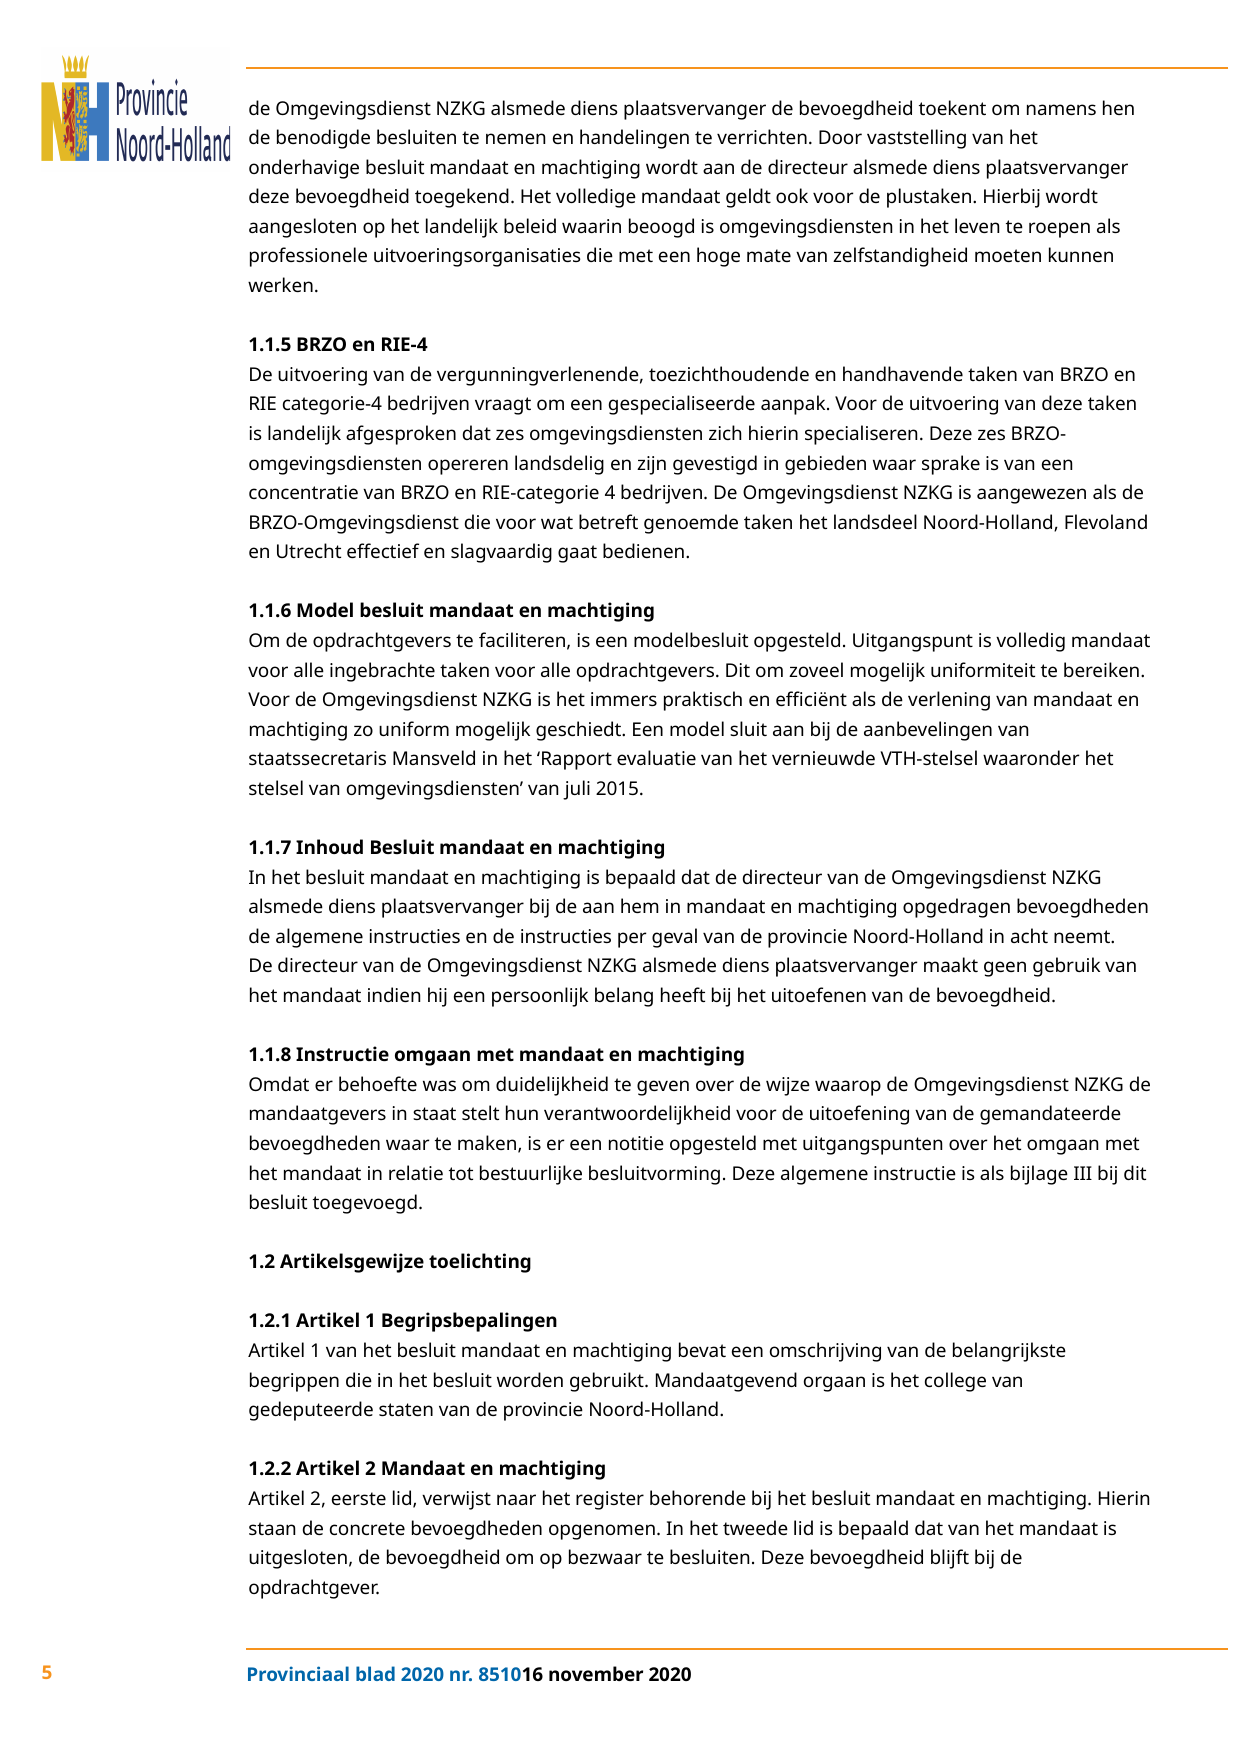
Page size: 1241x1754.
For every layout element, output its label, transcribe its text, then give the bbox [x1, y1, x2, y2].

text Omdat er behoefte was om duidelijkheid te geven over de wijze waarop de Omgevingsdienst NZKG de mandaatgevers in staat stelt hun verantwoordelijkheid voor de uitoefening van de gemandateerde bevoegdheden waar te maken, is er een notitie opgesteld met uitgangspunten over het omgaan met het mandaat in relatie tot bestuurlijke besluitvorming. Deze algemene instructie is als bijlage III bij dit besluit toegevoegd. [248, 1071, 1152, 1215]
text de Omgevingsdienst NZKG alsmede diens plaatsvervanger de bevoegdheid toekent om namens hen de benodigde besluiten te nemen en handelingen te verrichten. Door vaststelling van het onderhavige besluit mandaat en machtiging wordt aan de directeur alsmede diens plaatsvervanger deze bevoegdheid toegekend. Het volledige mandaat geldt ook voor de plustaken. Hierbij wordt aangesloten op het landelijk beleid waarin beoogd is omgevingsdiensten in het leven te roepen als professionele uitvoeringsorganisaties die met een hoge mate van zelfstandigheid moeten kunnen werken. [248, 95, 1152, 298]
text 1.2.1 Artikel 1 Begripsbepalingen [248, 1308, 1152, 1333]
text De uitvoering van de vergunningverlenende, toezichthoudende en handhavende taken van BRZO en RIE categorie-4 bedrijven vraagt om een gespecialiseerde aanpak. Voor de uitvoering van deze taken is landelijk afgesproken dat zes omgevingsdiensten zich hierin specialiseren. Deze zes BRZO-omgevingsdiensten opereren landsdelig en zijn gevestigd in gebieden waar sprake is van een concentratie van BRZO en RIE-categorie 4 bedrijven. De Omgevingsdienst NZKG is aangewezen als de BRZO-Omgevingsdienst die voor wat betreft genoemde taken het landsdeel Noord-Holland, Flevoland en Utrecht effectief en slagvaardig gaat bedienen. [248, 361, 1152, 564]
text Artikel 2, eerste lid, verwijst naar het register behorende bij het besluit mandaat en machtiging. Hierin staan de concrete bevoegdheden opgenomen. In het tweede lid is bepaald dat van het mandaat is uitgesloten, de bevoegdheid om op bezwaar te besluiten. Deze bevoegdheid blijft bij de opdrachtgever. [248, 1485, 1152, 1600]
text Voor de Omgevingsdienst NZKG is het immers praktisch en efficiënt als de verlening van mandaat en machtiging zo uniform mogelijk geschiedt. Een model sluit aan bij de aanbevelingen van staatssecretaris Mansveld in het ‘Rapport evaluatie van het vernieuwde VTH-stelsel waaronder het stelsel van omgevingsdiensten’ van juli 2015. [248, 686, 1152, 801]
text 1.2 Artikelsgewijze toelichting [248, 1248, 1152, 1274]
text In het besluit mandaat en machtiging is bepaald dat de directeur van de Omgevingsdienst NZKG alsmede diens plaatsvervanger bij de aan hem in mandaat en machtiging opgedragen bevoegdheden de algemene instructies en de instructies per geval van de provincie Noord-Holland in acht neemt. [248, 864, 1152, 949]
text Om de opdrachtgevers te faciliteren, is een modelbesluit opgesteld. Uitgangspunt is volledig mandaat voor alle ingebrachte taken voor alle opdrachtgevers. Dit om zoveel mogelijk uniformiteit te bereiken. [248, 627, 1152, 683]
text 1.1.6 Model besluit mandaat en machtiging [248, 598, 1152, 623]
text 1.1.5 BRZO en RIE-4 [248, 331, 1152, 357]
text 1.2.2 Artikel 2 Mandaat en machtiging [248, 1456, 1152, 1481]
text De directeur van de Omgevingsdienst NZKG alsmede diens plaatsvervanger maakt geen gebruik van het mandaat indien hij een persoonlijk belang heeft bij het uitoefenen van de bevoegdheid. [248, 953, 1152, 1008]
text Artikel 1 van het besluit mandaat en machtiging bevat een omschrijving van de belangrijkste begrippen die in het besluit worden gebruikt. Mandaatgevend orgaan is het college van gedeputeerde staten van de provincie Noord-Holland. [248, 1337, 1152, 1422]
text 1.1.8 Instructie omgaan met mandaat en machtiging [248, 1041, 1152, 1067]
text 1.1.7 Inhoud Besluit mandaat en machtiging [248, 834, 1152, 860]
picture [41, 47, 231, 172]
